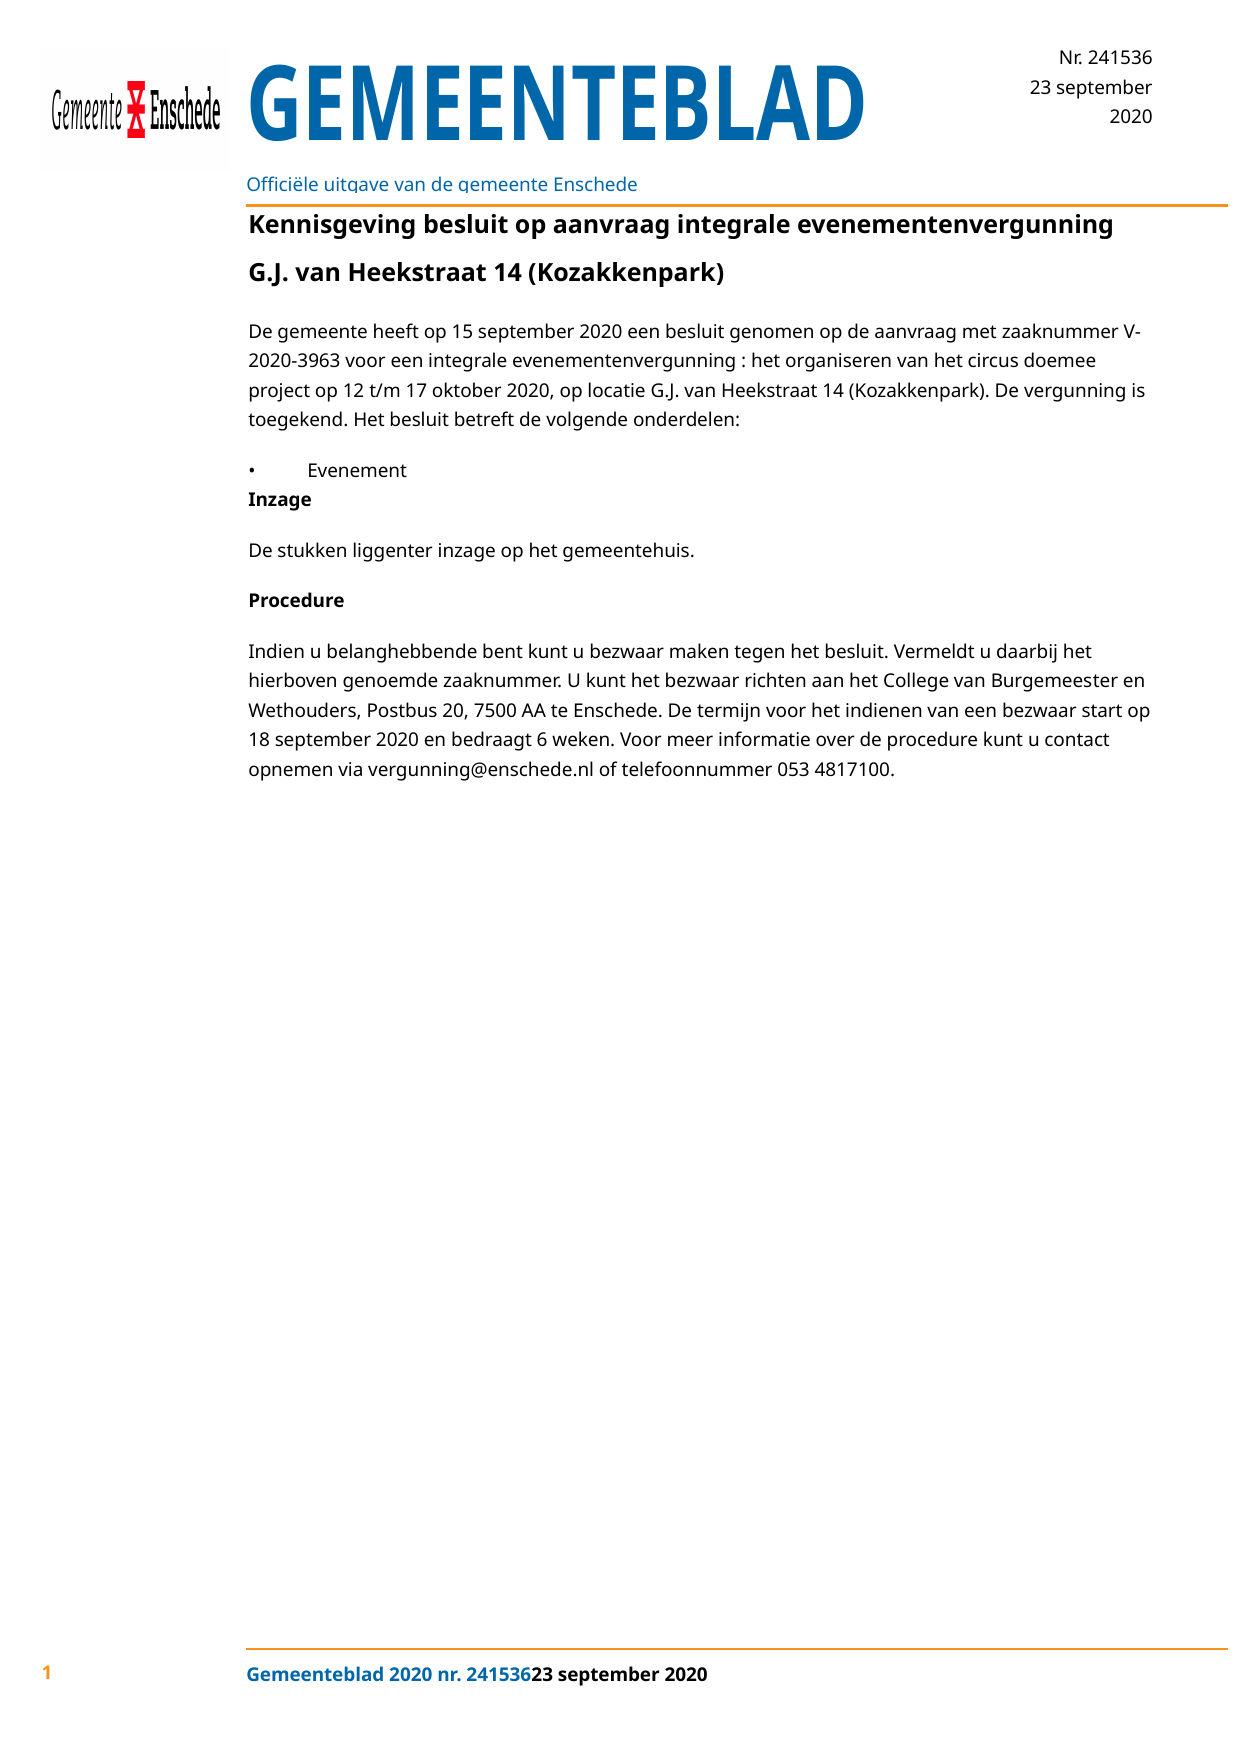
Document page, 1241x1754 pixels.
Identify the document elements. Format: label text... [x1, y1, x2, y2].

text Inzage [248, 487, 1152, 512]
text De gemeente heeft op 15 september 2020 een besluit genomen op de aanvraag met zaaknummer V-2020-3963 voor een integrale evenementenvergunning : het organiseren van het circus doemee project op 12 t/m 17 oktober 2020, op locatie G.J. van Heekstraat 14 (Kozakkenpark). De vergunning is toegekend. Het besluit betreft de volgende onderdelen: [248, 318, 1152, 432]
text Indien u belanghebbende bent kunt u bezwaar maken tegen het besluit. Vermeldt u daarbij het hierboven genoemde zaaknummer. U kunt het bezwaar richten aan het College van Burgemees­ter en Wethouders, Postbus 20, 7500 AA te Enschede. De termijn voor het indienen van een bezwaar start op 18 september 2020 en bedraagt 6 weken. Voor meer informatie over de procedure kunt u contact opnemen via vergunning@enschede.nl of telefoonnummer 053 4817100. [248, 638, 1152, 782]
picture [41, 47, 231, 172]
text Kennisgeving besluit op aanvraag integrale evenementenvergunning G.J. van Heekstraat 14 (Kozakkenpark) [248, 207, 1152, 288]
text Procedure [248, 587, 1152, 613]
text De stukken liggenter inzage op het gemeentehuis. [248, 537, 1152, 563]
list Evenement [248, 457, 1152, 483]
